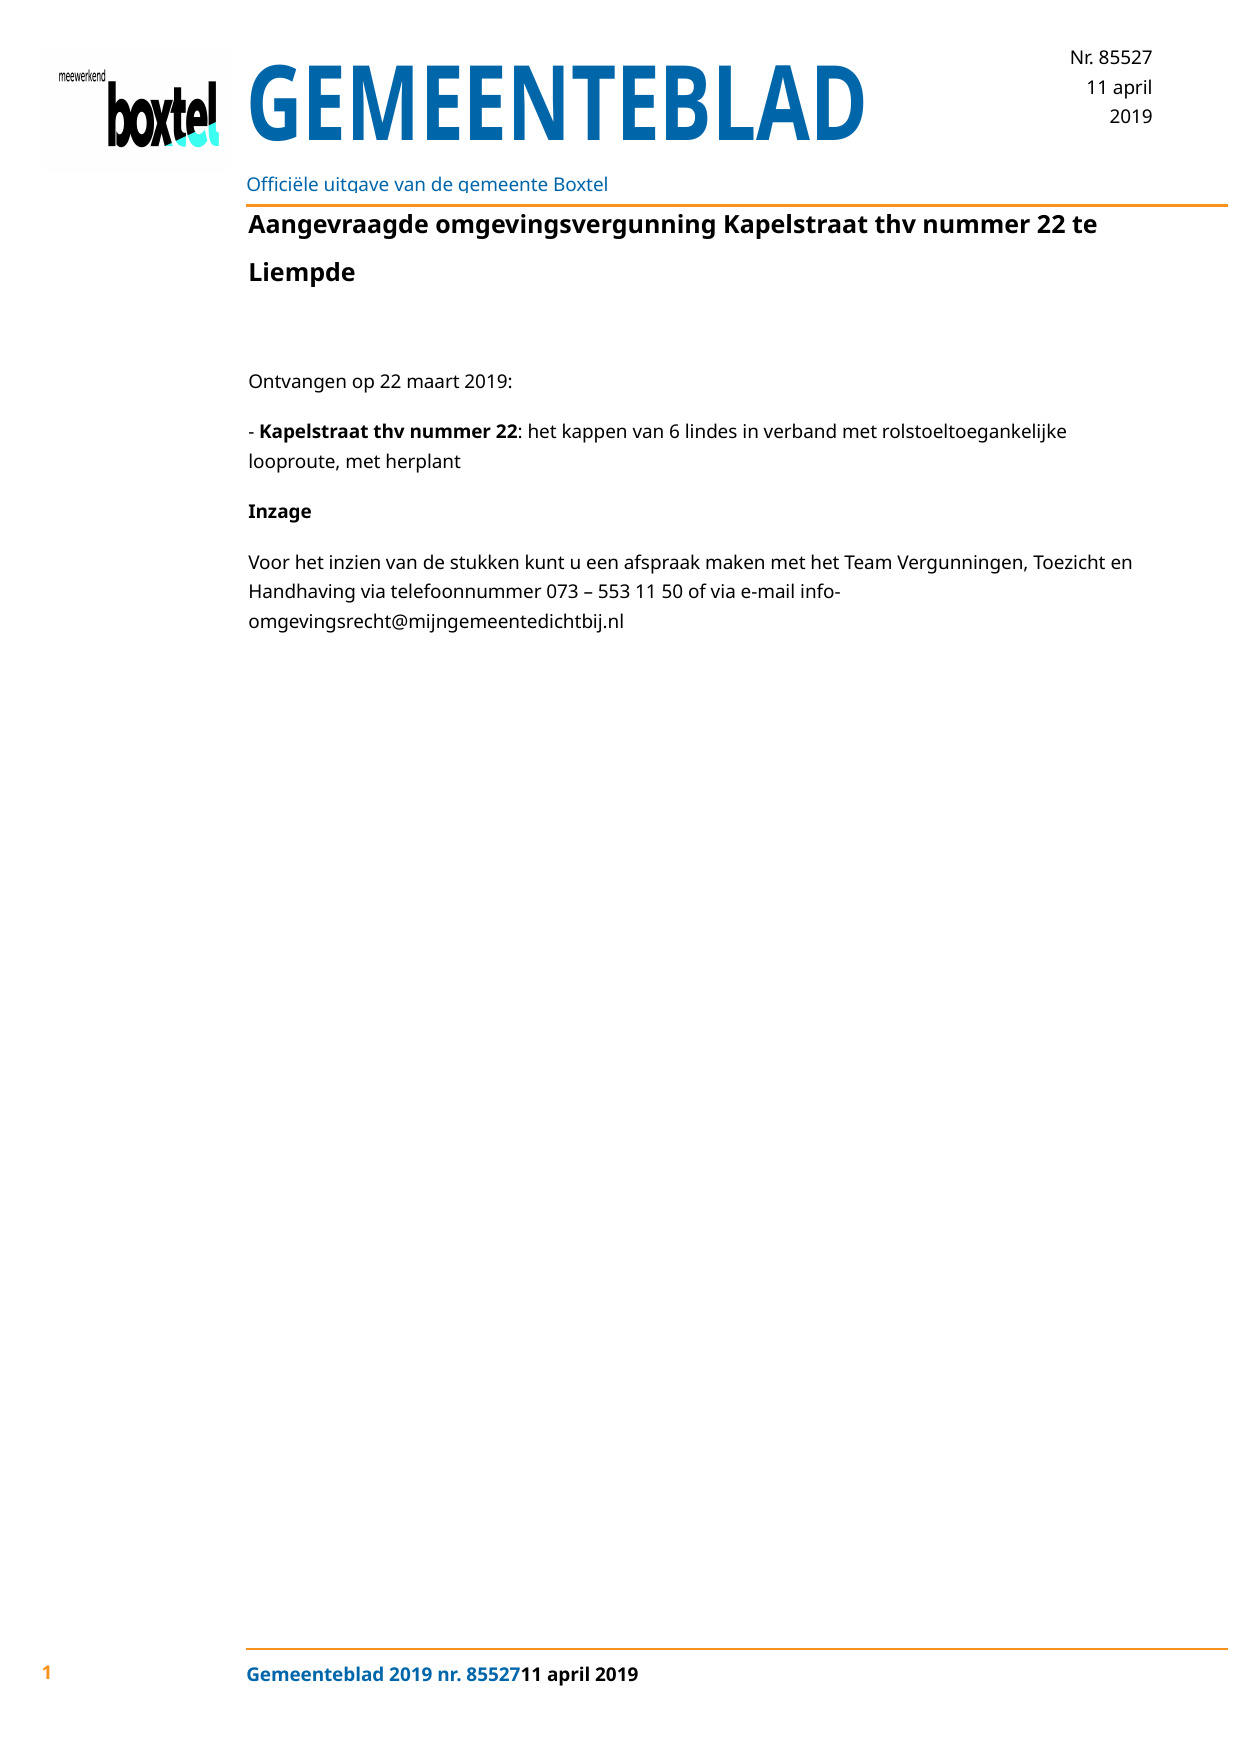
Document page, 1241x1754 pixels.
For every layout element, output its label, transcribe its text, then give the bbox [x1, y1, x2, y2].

text - Kapelstraat thv nummer 22: het kappen van 6 lindes in verband met rolstoeltoegankelijke looproute, met herplant [248, 419, 1152, 474]
text Ontvangen op 22 maart 2019: [248, 368, 1152, 394]
text Aangevraagde omgevingsvergunning Kapelstraat thv nummer 22 te Liempde [248, 207, 1152, 288]
text Inzage [248, 499, 1152, 524]
picture [41, 47, 231, 172]
text Voor het inzien van de stukken kunt u een afspraak maken met het Team Vergunningen, Toezicht en Handhaving via telefoonnummer 073 – 553 11 50 of via e-mail info-omgevingsrecht@mijngemeentedichtbij.nl [248, 549, 1152, 634]
